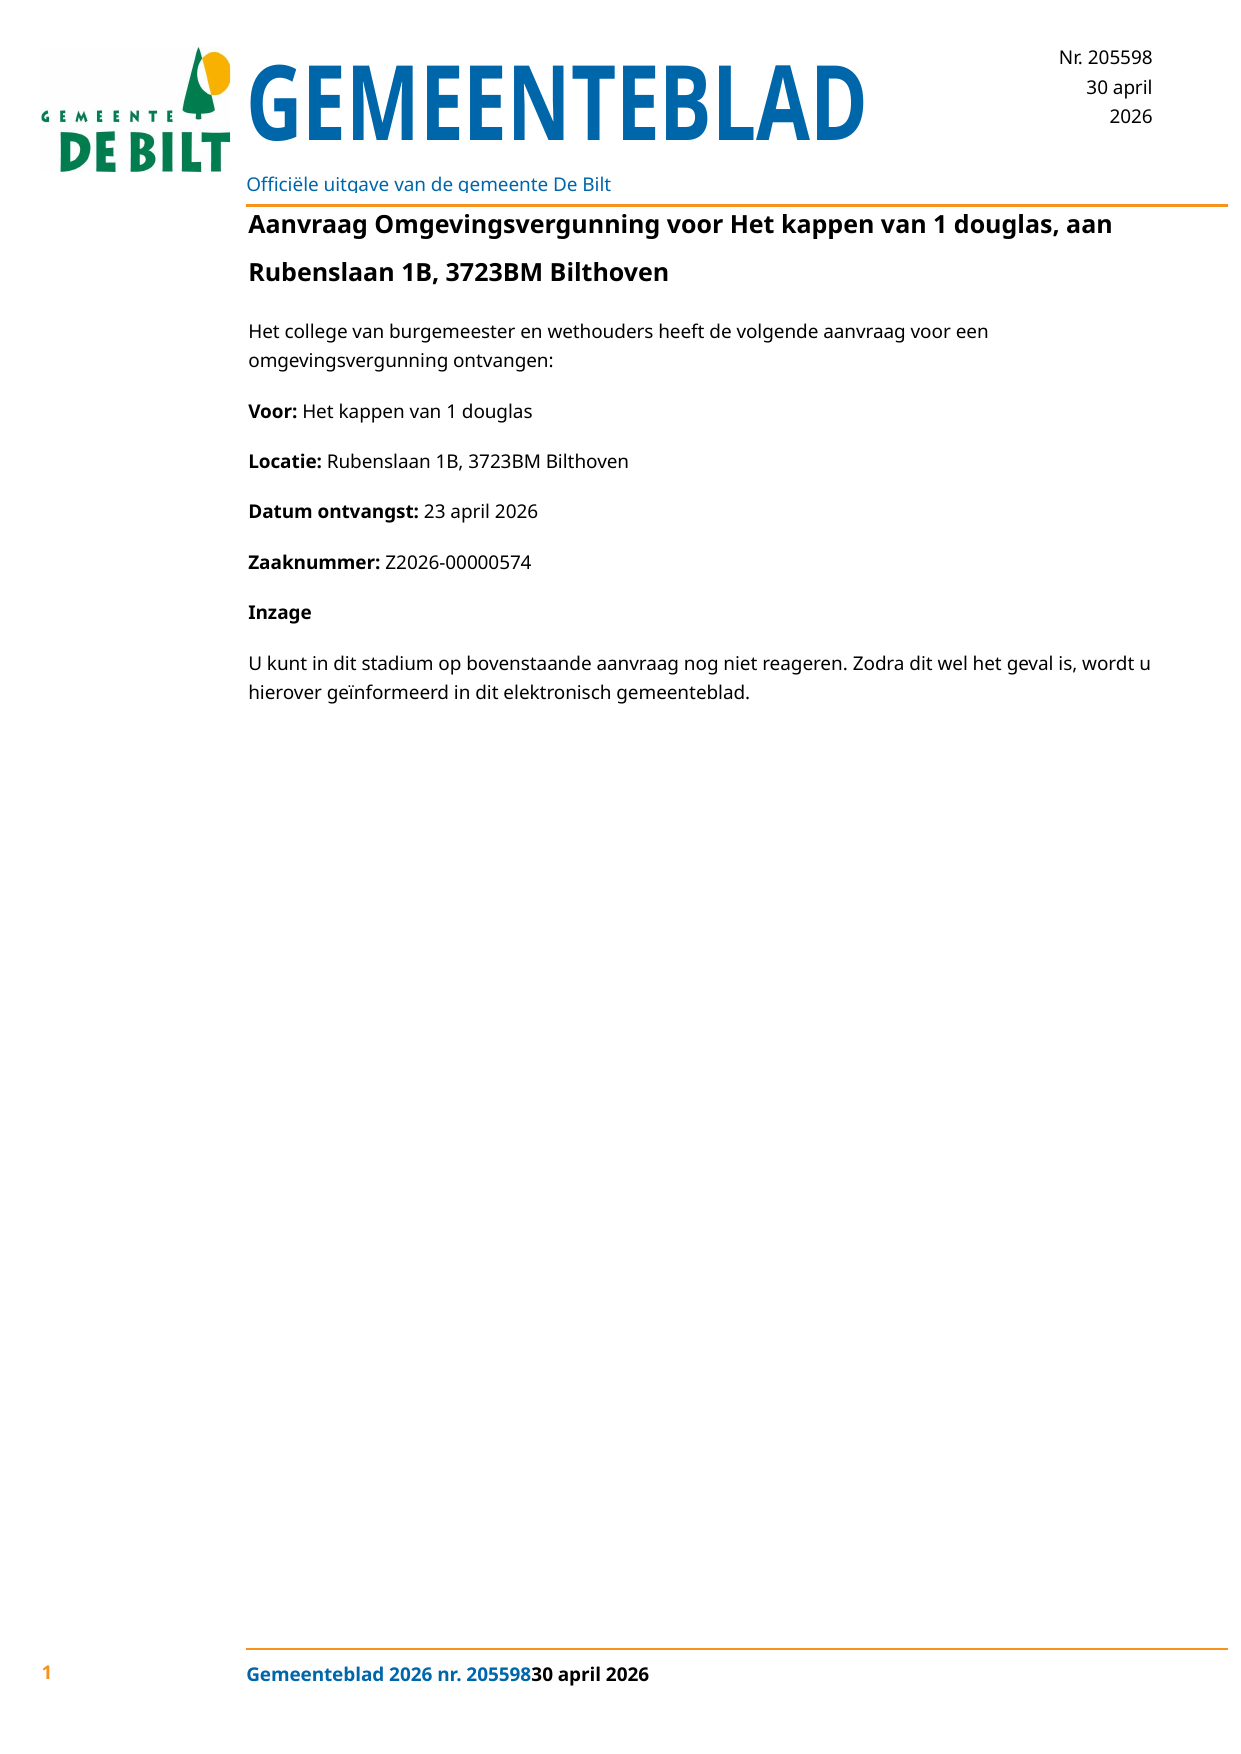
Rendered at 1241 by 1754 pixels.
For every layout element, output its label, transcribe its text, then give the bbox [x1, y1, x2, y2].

text Locatie: Rubenslaan 1B, 3723BM Bilthoven [248, 448, 1152, 474]
text Inzage [248, 599, 1152, 625]
text Voor: Het kappen van 1 douglas [248, 398, 1152, 424]
text U kunt in dit stadium op bovenstaande aanvraag nog niet reageren. Zodra dit wel het geval is, wordt u hierover geïnformeerd in dit elektronisch gemeenteblad. [248, 650, 1152, 705]
text Het college van burgemeester en wethouders heeft de volgende aanvraag voor een omgevingsvergunning ontvangen: [248, 318, 1152, 373]
text Zaaknummer: Z2026-00000574 [248, 549, 1152, 575]
text Aanvraag Omgevingsvergunning voor Het kappen van 1 douglas, aan Rubenslaan 1B, 3723BM Bilthoven [248, 207, 1152, 288]
picture [41, 47, 231, 172]
text Datum ontvangst: 23 april 2026 [248, 499, 1152, 524]
